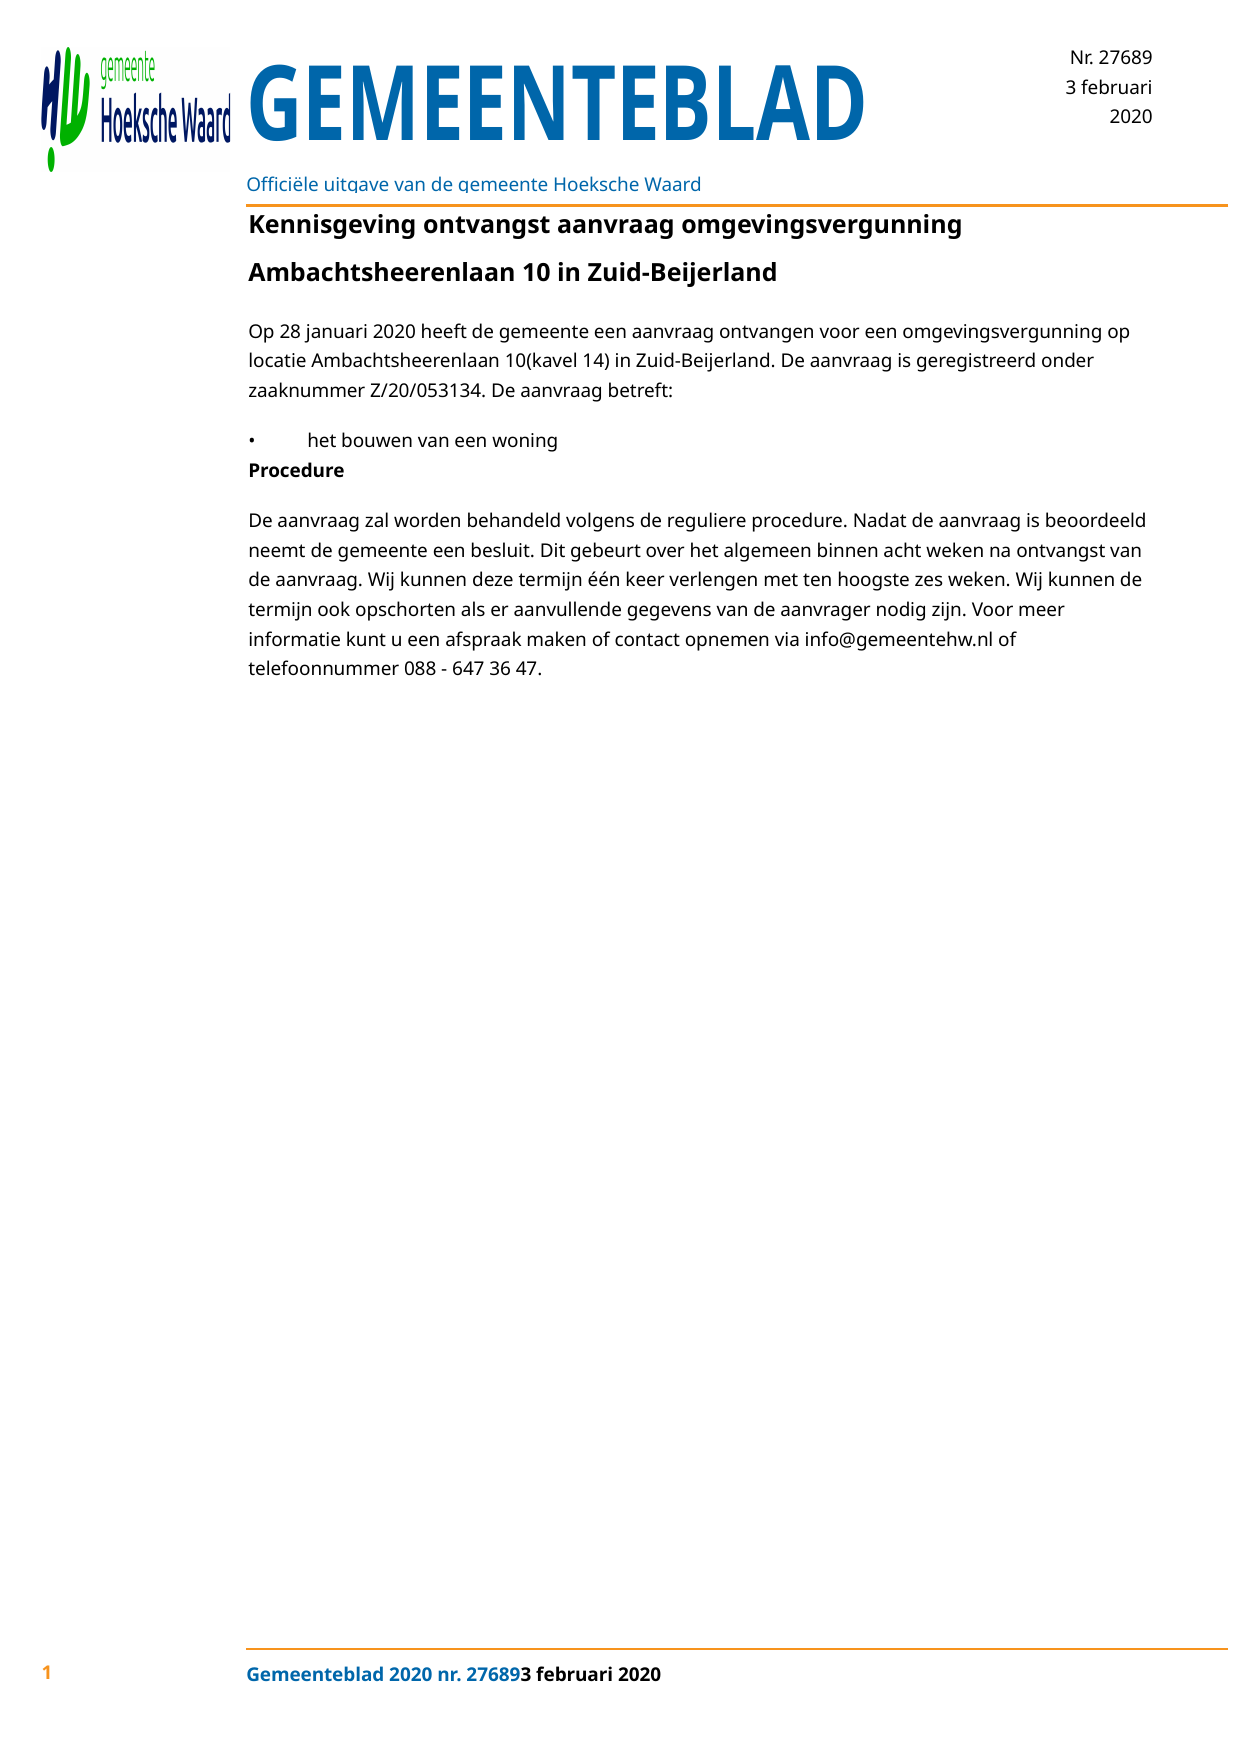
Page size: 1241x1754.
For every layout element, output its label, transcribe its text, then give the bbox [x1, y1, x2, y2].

text Kennisgeving ontvangst aanvraag omgevingsvergunning Ambachtsheerenlaan 10 in Zuid-Beijerland [248, 207, 1152, 288]
text De aanvraag zal worden behandeld volgens de reguliere procedure. Nadat de aanvraag is beoordeeld neemt de gemeente een besluit. Dit gebeurt over het algemeen binnen acht weken na ontvangst van de aanvraag. Wij kunnen deze termijn één keer verlengen met ten hoogste zes weken. Wij kunnen de termijn ook opschorten als er aanvullende gegevens van de aanvrager nodig zijn. Voor meer informatie kunt u een afspraak maken of contact opnemen via info@gemeentehw.nl of telefoonnummer 088 - 647 36 47. [248, 507, 1152, 681]
picture [41, 47, 231, 172]
list het bouwen van een woning [248, 427, 1152, 453]
text Procedure [248, 457, 1152, 483]
text Op 28 januari 2020 heeft de gemeente een aanvraag ontvangen voor een omgevingsvergunning op locatie Ambachtsheerenlaan 10(kavel 14) in Zuid-Beijerland. De aanvraag is geregistreerd onder zaaknummer Z/20/053134. De aanvraag betreft: [248, 318, 1152, 403]
